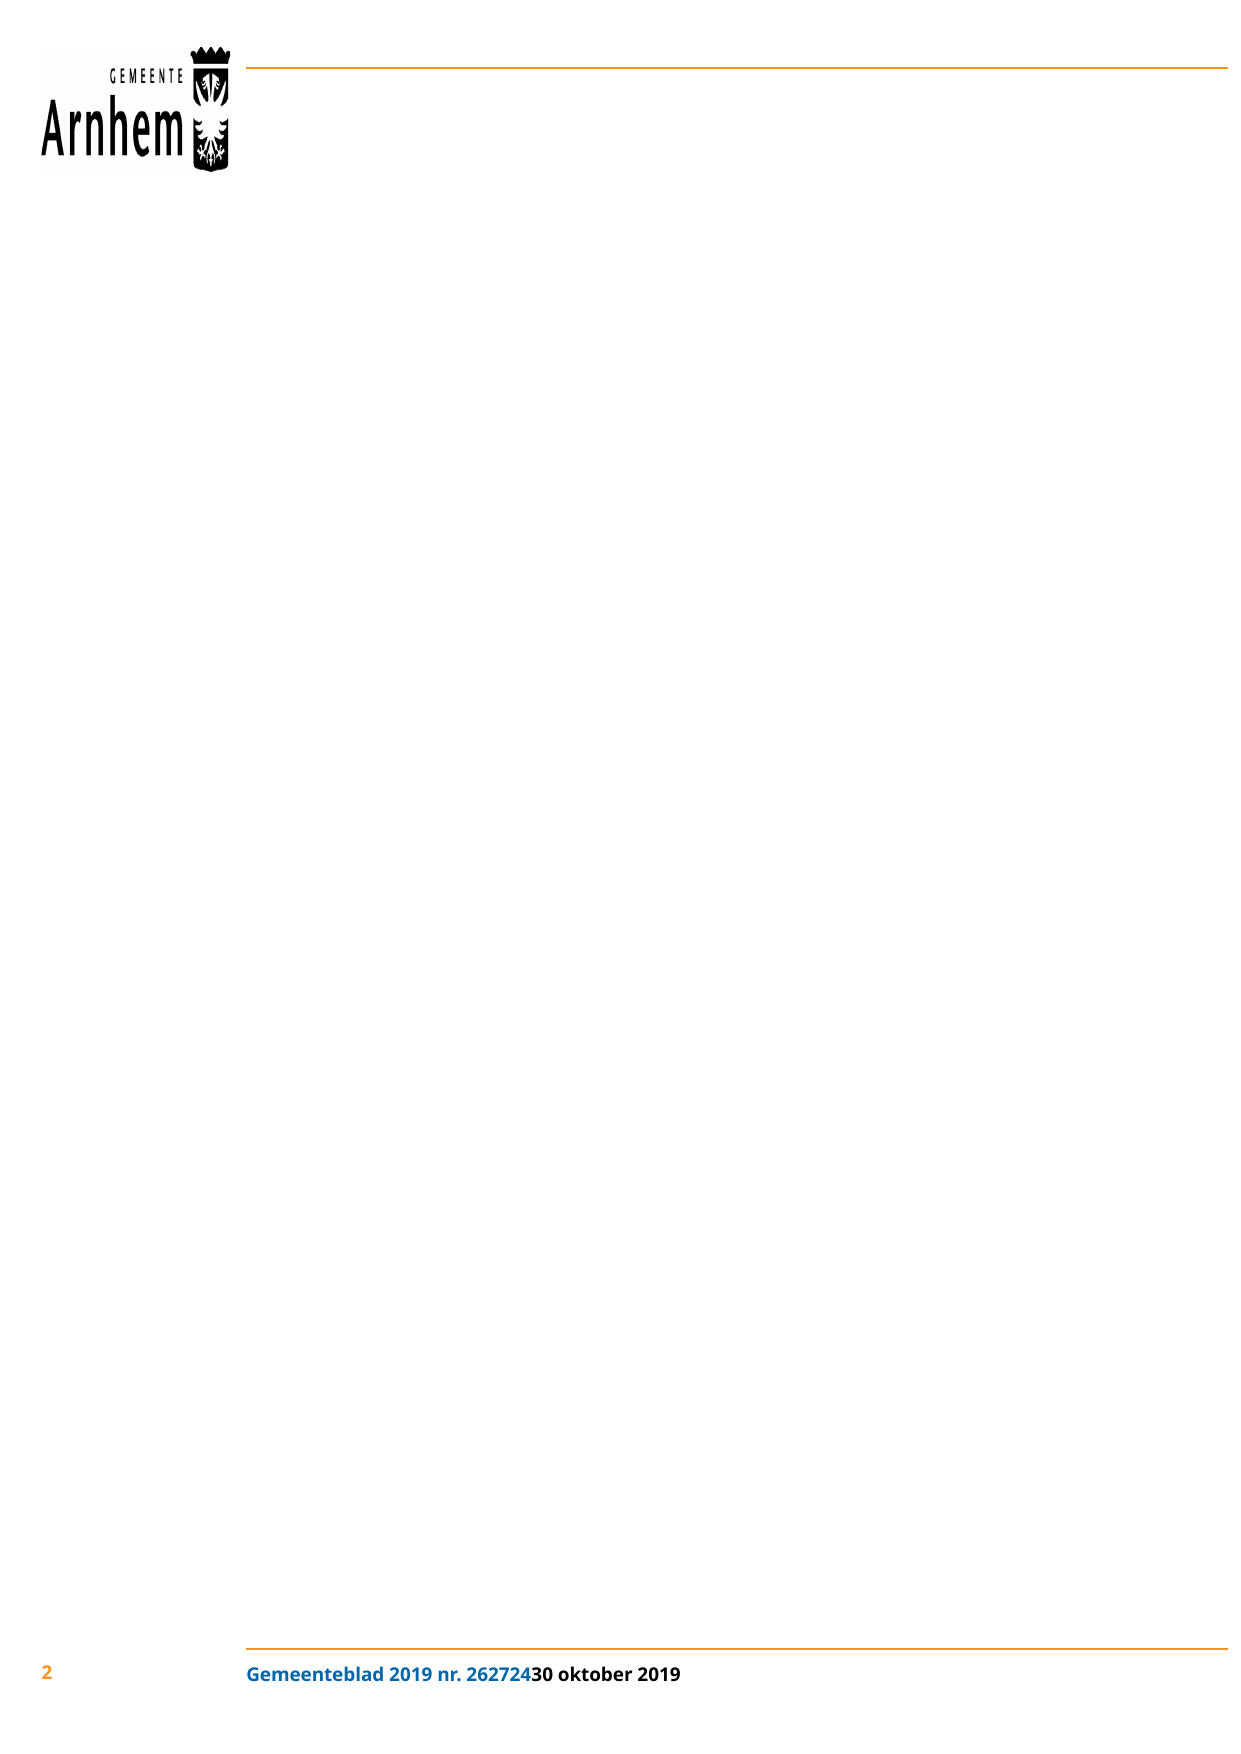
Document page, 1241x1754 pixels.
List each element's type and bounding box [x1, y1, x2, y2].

picture [41, 47, 231, 172]
